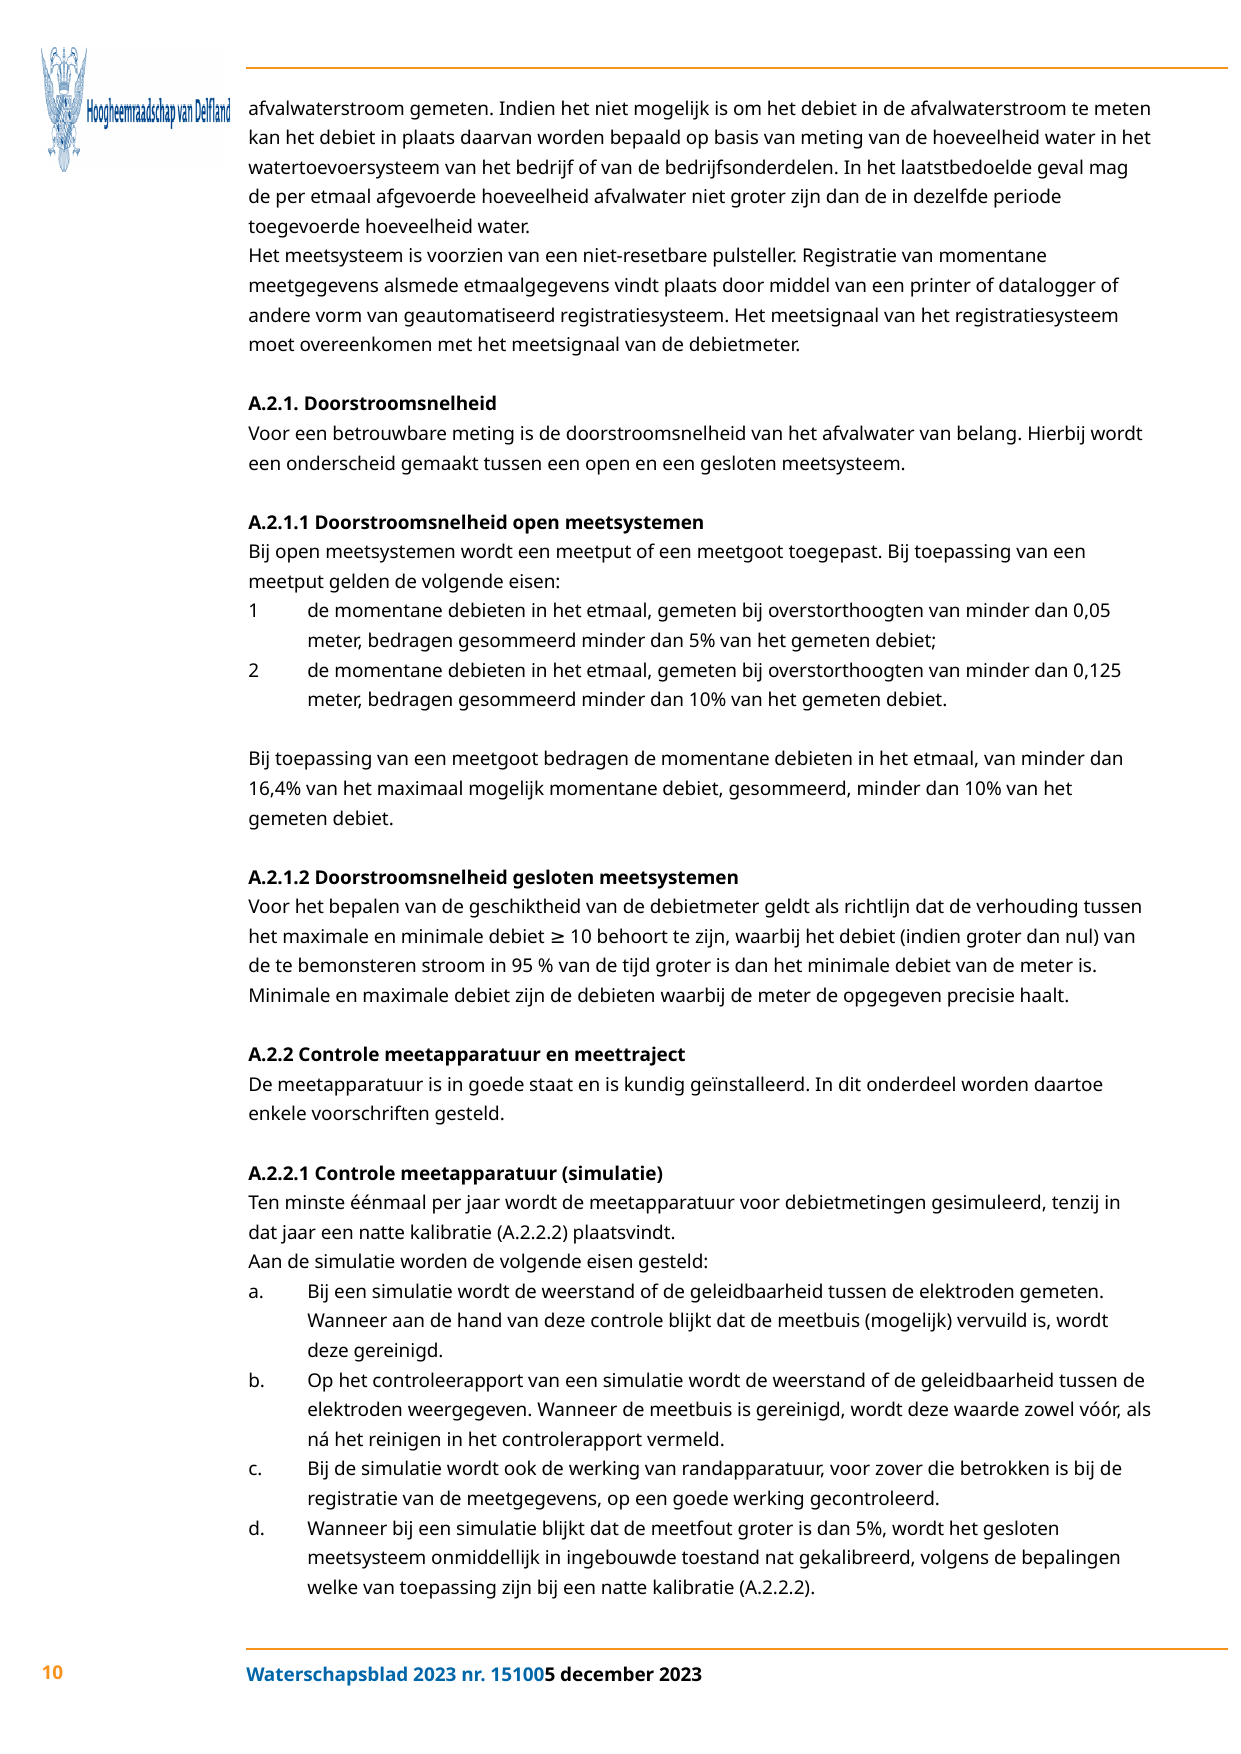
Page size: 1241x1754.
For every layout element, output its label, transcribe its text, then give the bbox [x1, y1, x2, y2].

list Wanneer bij een simulatie blijkt dat de meetfout groter is dan 5%, wordt het gesloten meetsysteem onmiddellijk in ingebouwde toestand nat gekalibreerd, volgens de bepalingen welke van toepassing zijn bij een natte kalibratie (A.2.2.2). [248, 1515, 1152, 1600]
text A.2.1. Doorstroomsnelheid [248, 391, 1152, 416]
text Voor een betrouwbare meting is de doorstroomsnelheid van het afvalwater van belang. Hierbij wordt een onderscheid gemaakt tussen een open en een gesloten meetsysteem. [248, 420, 1152, 476]
text Aan de simulatie worden de volgende eisen gesteld: [248, 1248, 1152, 1274]
text A.2.2.1 Controle meetapparatuur (simulatie) [248, 1160, 1152, 1186]
text afvalwaterstroom gemeten. Indien het niet mogelijk is om het debiet in de afvalwaterstroom te meten kan het debiet in plaats daarvan worden bepaald op basis van meting van de hoeveelheid water in het watertoevoersysteem van het bedrijf of van de bedrijfsonderdelen. In het laatstbedoelde geval mag de per etmaal afgevoerde hoeveelheid afvalwater niet groter zijn dan de in dezelfde periode toegevoerde hoeveelheid water. [248, 95, 1152, 239]
text A.2.1.1 Doorstroomsnelheid open meetsystemen [248, 509, 1152, 535]
list Bij de simulatie wordt ook de werking van randapparatuur, voor zover die betrokken is bij de registratie van de meetgegevens, op een goede werking gecontroleerd. [248, 1456, 1152, 1511]
text Ten minste éénmaal per jaar wordt de meetapparatuur voor debietmetingen gesimuleerd, tenzij in dat jaar een natte kalibratie (A.2.2.2) plaatsvindt. [248, 1189, 1152, 1245]
list Bij een simulatie wordt de weerstand of de geleidbaarheid tussen de elektroden gemeten. Wanneer aan de hand van deze controle blijkt dat de meetbuis (mogelijk) vervuild is, wordt deze gereinigd. [248, 1278, 1152, 1363]
text A.2.2 Controle meetapparatuur en meettraject [248, 1041, 1152, 1067]
list Op het controleerapport van een simulatie wordt de weerstand of de geleidbaarheid tussen de elektroden weergegeven. Wanneer de meetbuis is gereinigd, wordt deze waarde zowel vóór, als ná het reinigen in het controlerapport vermeld. [248, 1367, 1152, 1452]
text De meetapparatuur is in goede staat en is kundig geïnstalleerd. In dit onderdeel worden daartoe enkele voorschriften gesteld. [248, 1071, 1152, 1126]
list de momentane debieten in het etmaal, gemeten bij overstorthoogten van minder dan 0,125 meter, bedragen gesommeerd minder dan 10% van het gemeten debiet. [248, 657, 1152, 712]
text A.2.1.2 Doorstroomsnelheid gesloten meetsystemen [248, 864, 1152, 890]
text Bij toepassing van een meetgoot bedragen de momentane debieten in het etmaal, van minder dan 16,4% van het maximaal mogelijk momentane debiet, gesommeerd, minder dan 10% van het gemeten debiet. [248, 746, 1152, 831]
list de momentane debieten in het etmaal, gemeten bij overstorthoogten van minder dan 0,05 meter, bedragen gesommeerd minder dan 5% van het gemeten debiet; [248, 598, 1152, 653]
picture [41, 47, 231, 172]
text Voor het bepalen van de geschiktheid van de debietmeter geldt als richtlijn dat de verhouding tussen het maximale en minimale debiet ≥ 10 behoort te zijn, waarbij het debiet (indien groter dan nul) van de te bemonsteren stroom in 95 % van de tijd groter is dan het minimale debiet van de meter is. Minimale en maximale debiet zijn de debieten waarbij de meter de opgegeven precisie haalt. [248, 893, 1152, 1008]
text Het meetsysteem is voorzien van een niet-resetbare pulsteller. Registratie van momentane meetgegevens alsmede etmaalgegevens vindt plaats door middel van een printer of datalogger of andere vorm van geautomatiseerd registratiesysteem. Het meetsignaal van het registratiesysteem moet overeenkomen met het meetsignaal van de debietmeter. [248, 243, 1152, 357]
text Bij open meetsystemen wordt een meetput of een meetgoot toegepast. Bij toepassing van een meetput gelden de volgende eisen: [248, 538, 1152, 594]
